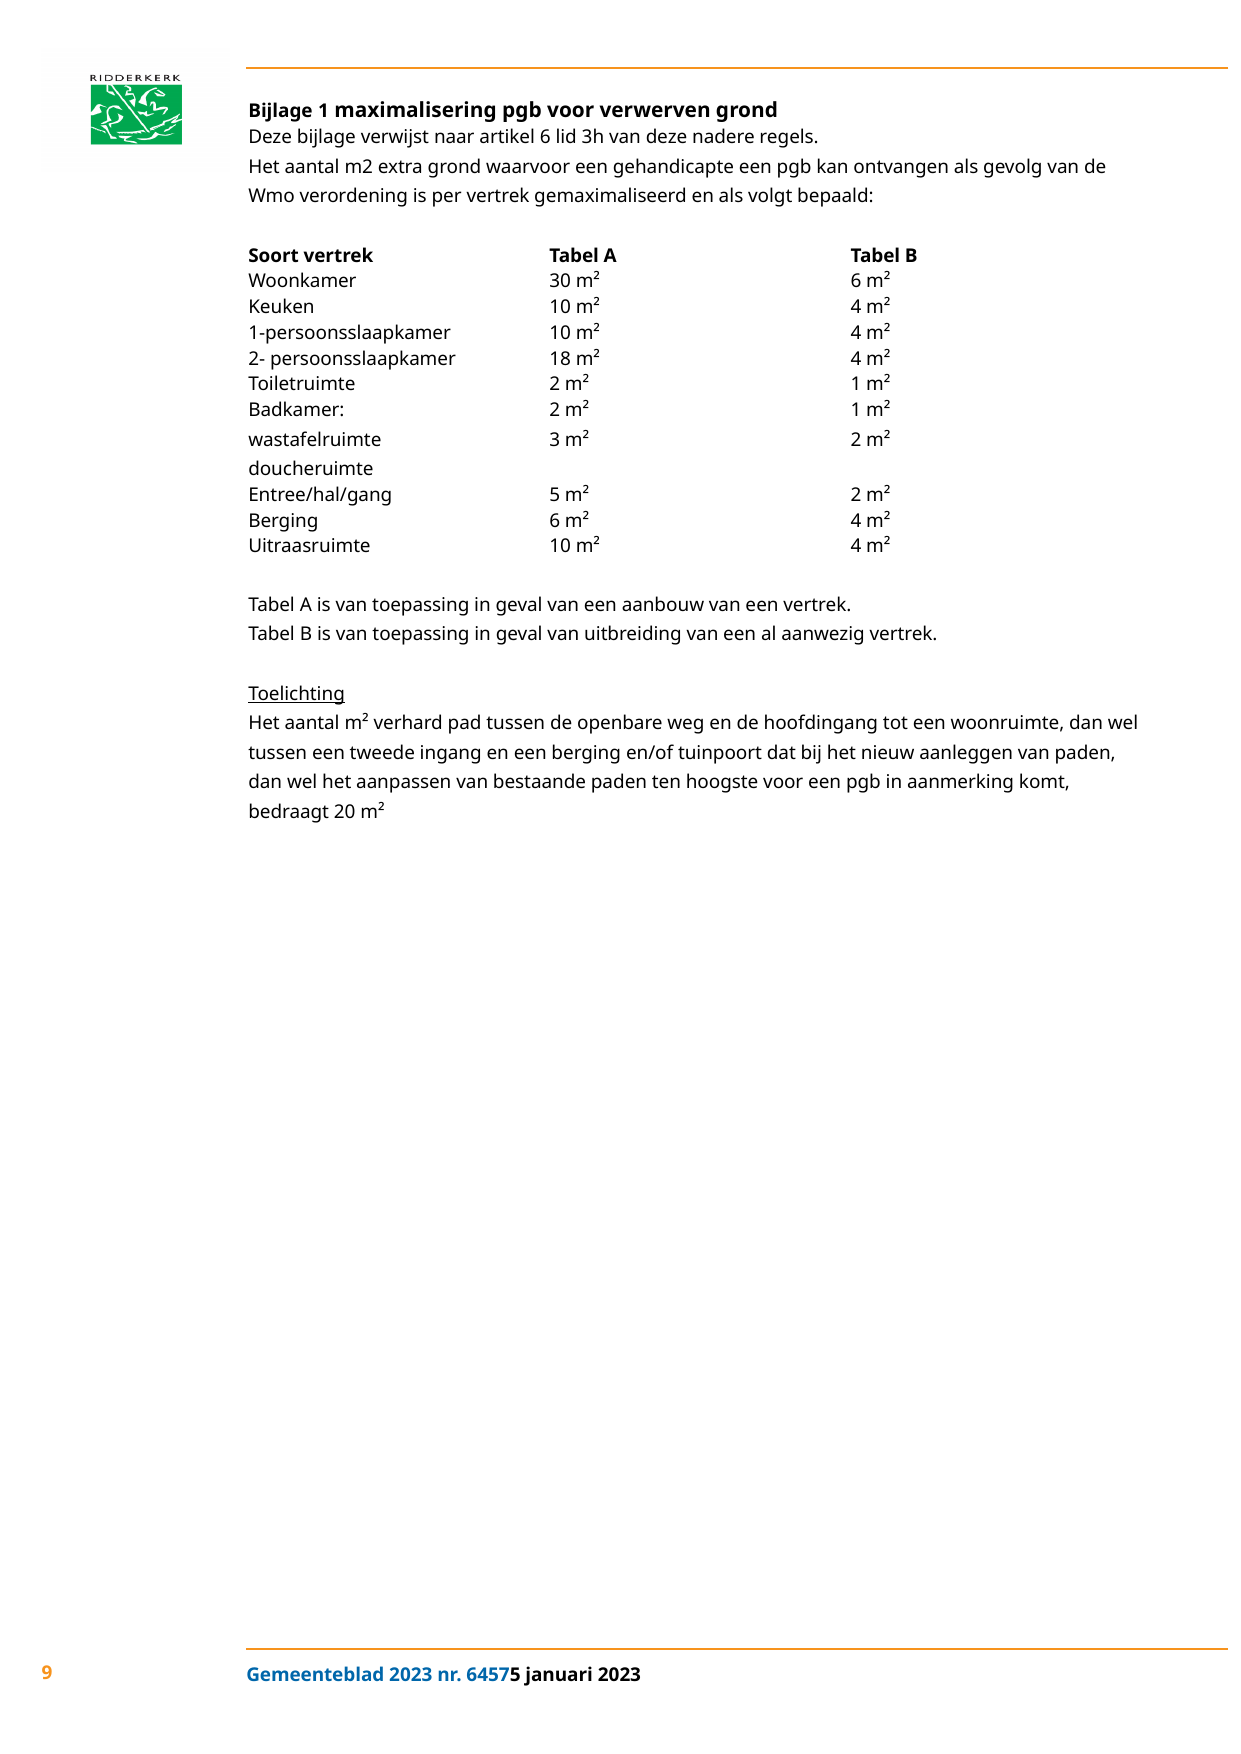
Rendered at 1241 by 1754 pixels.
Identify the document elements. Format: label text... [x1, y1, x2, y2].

table_header Soort vertrek [248, 242, 549, 267]
table_cell 2 m² [850, 481, 1152, 507]
table_cell 6 m² [549, 507, 850, 532]
table_cell 1 m² 2 m² [850, 396, 1152, 481]
table_cell 2 m² 3 m² [549, 396, 850, 481]
table_cell 4 m² [850, 507, 1152, 532]
table_cell Woonkamer [248, 268, 549, 293]
text Het aantal m2 extra grond waarvoor een gehandicapte een pgb kan ontvangen als gevolg van de Wmo verordening is per vertrek gemaximaliseerd en als volgt bepaald: [248, 153, 1152, 208]
table_cell Uitraasruimte [248, 533, 549, 558]
table_cell 30 m² [549, 268, 850, 293]
table_cell 4 m² [850, 533, 1152, 558]
text Bijlage 1 maximalisering pgb voor verwerven grond [248, 95, 1152, 123]
table_cell 18 m² [549, 345, 850, 370]
table_cell Keuken [248, 293, 549, 319]
text Deze bijlage verwijst naar artikel 6 lid 3h van deze nadere regels. [248, 123, 1152, 149]
table_cell 4 m² [850, 345, 1152, 370]
table_cell 1 m² [850, 370, 1152, 396]
table_cell 2- persoonsslaapkamer [248, 345, 549, 370]
table_cell 2 m² [549, 370, 850, 396]
table_cell Toiletruimte [248, 370, 549, 396]
table_cell 10 m² [549, 293, 850, 319]
table_cell Berging [248, 507, 549, 532]
table_cell 10 m² [549, 533, 850, 558]
table_cell Badkamer: wastafelruimte doucheruimte [248, 396, 549, 481]
table_cell 4 m² [850, 319, 1152, 345]
picture [41, 47, 231, 172]
table_cell 10 m² [549, 319, 850, 345]
table_cell 5 m² [549, 481, 850, 507]
text Het aantal m² verhard pad tussen de openbare weg en de hoofdingang tot een woonruimte, dan wel tussen een tweede ingang en een berging en/of tuinpoort dat bij het nieuw aanleggen van paden, dan wel het aanpassen van bestaande paden ten hoogste voor een pgb in aanmerking komt, bedraagt 20 m² [248, 709, 1152, 824]
table_cell 4 m² [850, 293, 1152, 319]
text Tabel B is van toepassing in geval van uitbreiding van een al aanwezig vertrek. [248, 621, 1152, 646]
table_header Tabel B [850, 242, 1152, 267]
text Tabel A is van toepassing in geval van een aanbouw van een vertrek. [248, 591, 1152, 617]
table_cell 1-persoonsslaapkamer [248, 319, 549, 345]
table_header Tabel A [549, 242, 850, 267]
table_cell 6 m² [850, 268, 1152, 293]
table_cell Entree/hal/gang [248, 481, 549, 507]
text Toelichting [248, 680, 1152, 706]
